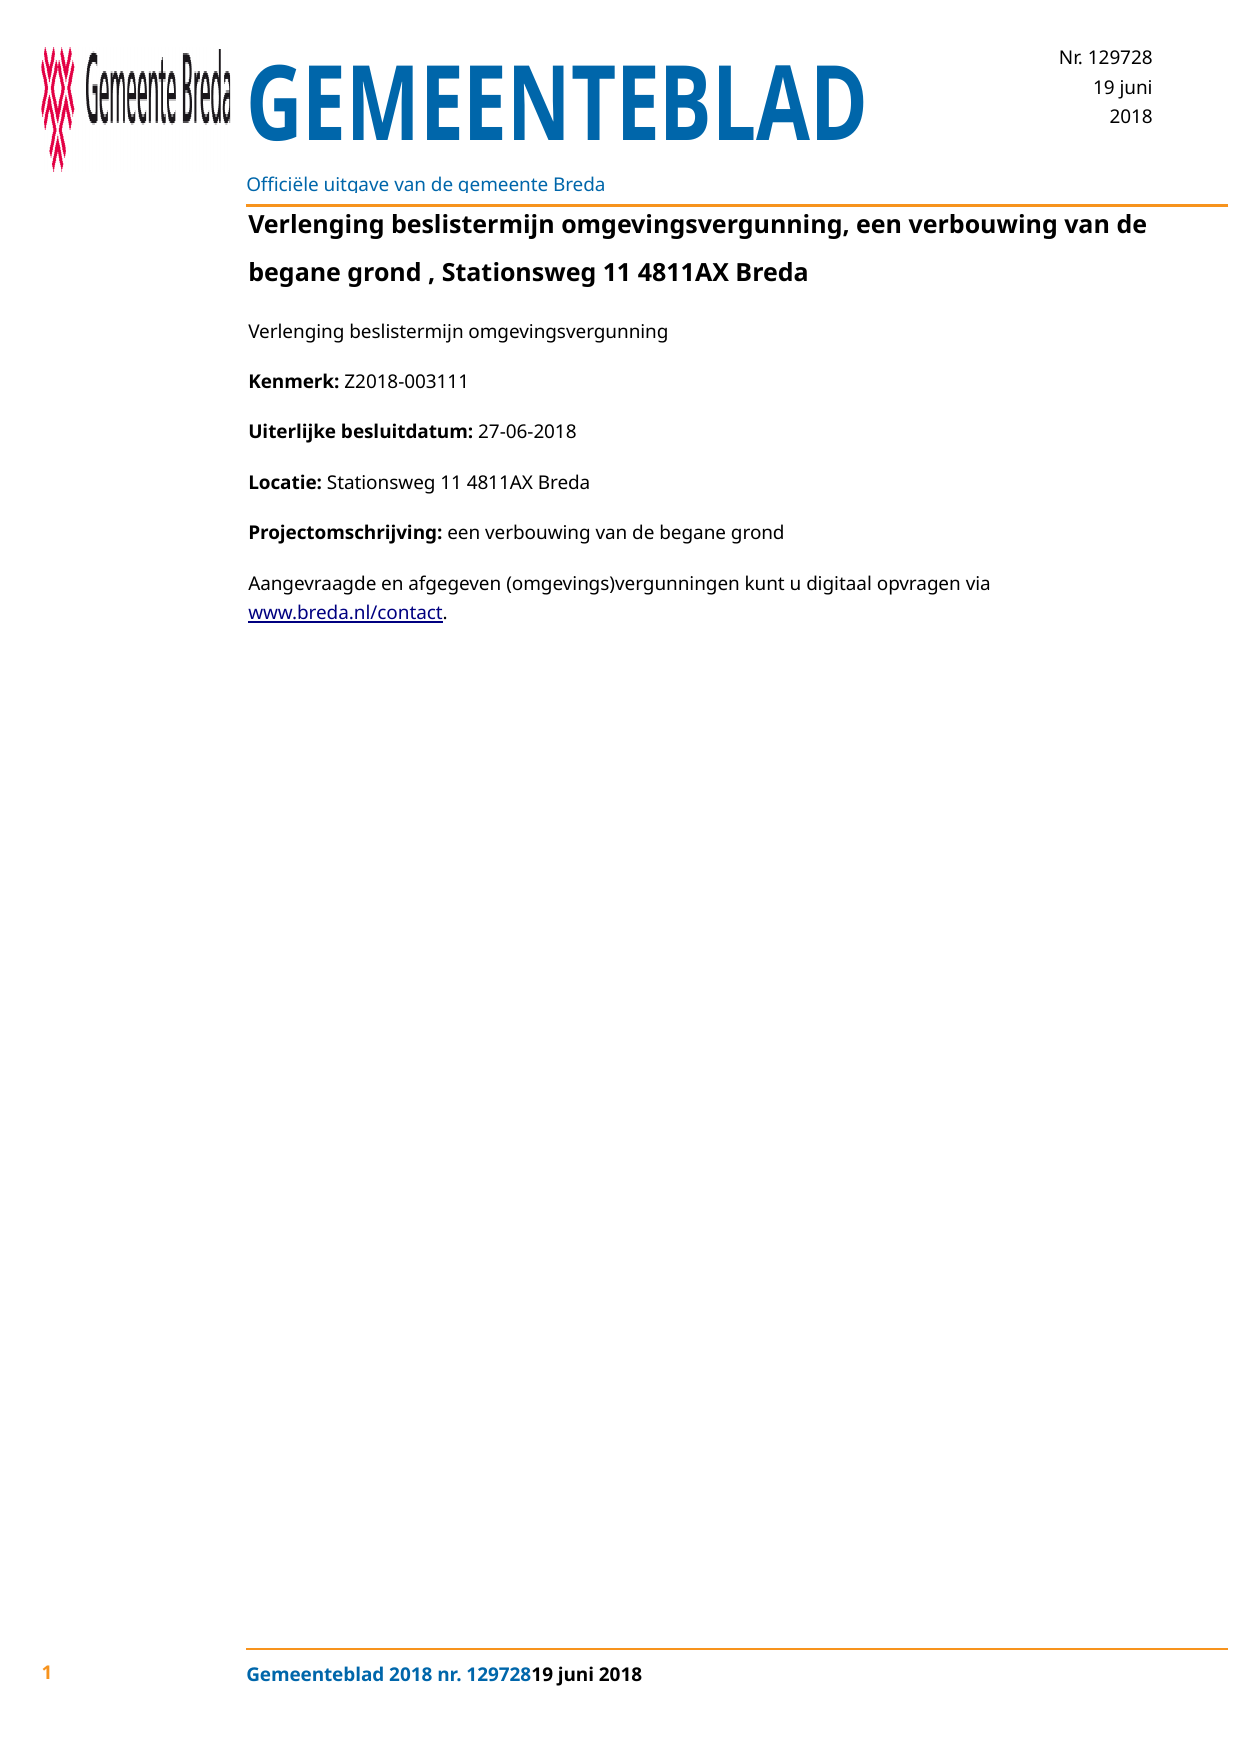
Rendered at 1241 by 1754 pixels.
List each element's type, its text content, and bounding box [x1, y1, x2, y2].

text Locatie: Stationsweg 11 4811AX Breda [248, 469, 1152, 495]
text Verlenging beslistermijn omgevingsvergunning, een verbouwing van de begane grond , Stationsweg 11 4811AX Breda [248, 207, 1152, 288]
text Verlenging beslistermijn omgevingsvergunning [248, 318, 1152, 344]
text Projectomschrijving: een verbouwing van de begane grond [248, 519, 1152, 545]
picture [41, 47, 231, 172]
text Uiterlijke besluitdatum: 27-06-2018 [248, 419, 1152, 444]
text Kenmerk: Z2018-003111 [248, 368, 1152, 394]
text Aangevraagde en afgegeven (omgevings)vergunningen kunt u digitaal opvragen via www.breda.nl/contact. [248, 570, 1152, 625]
